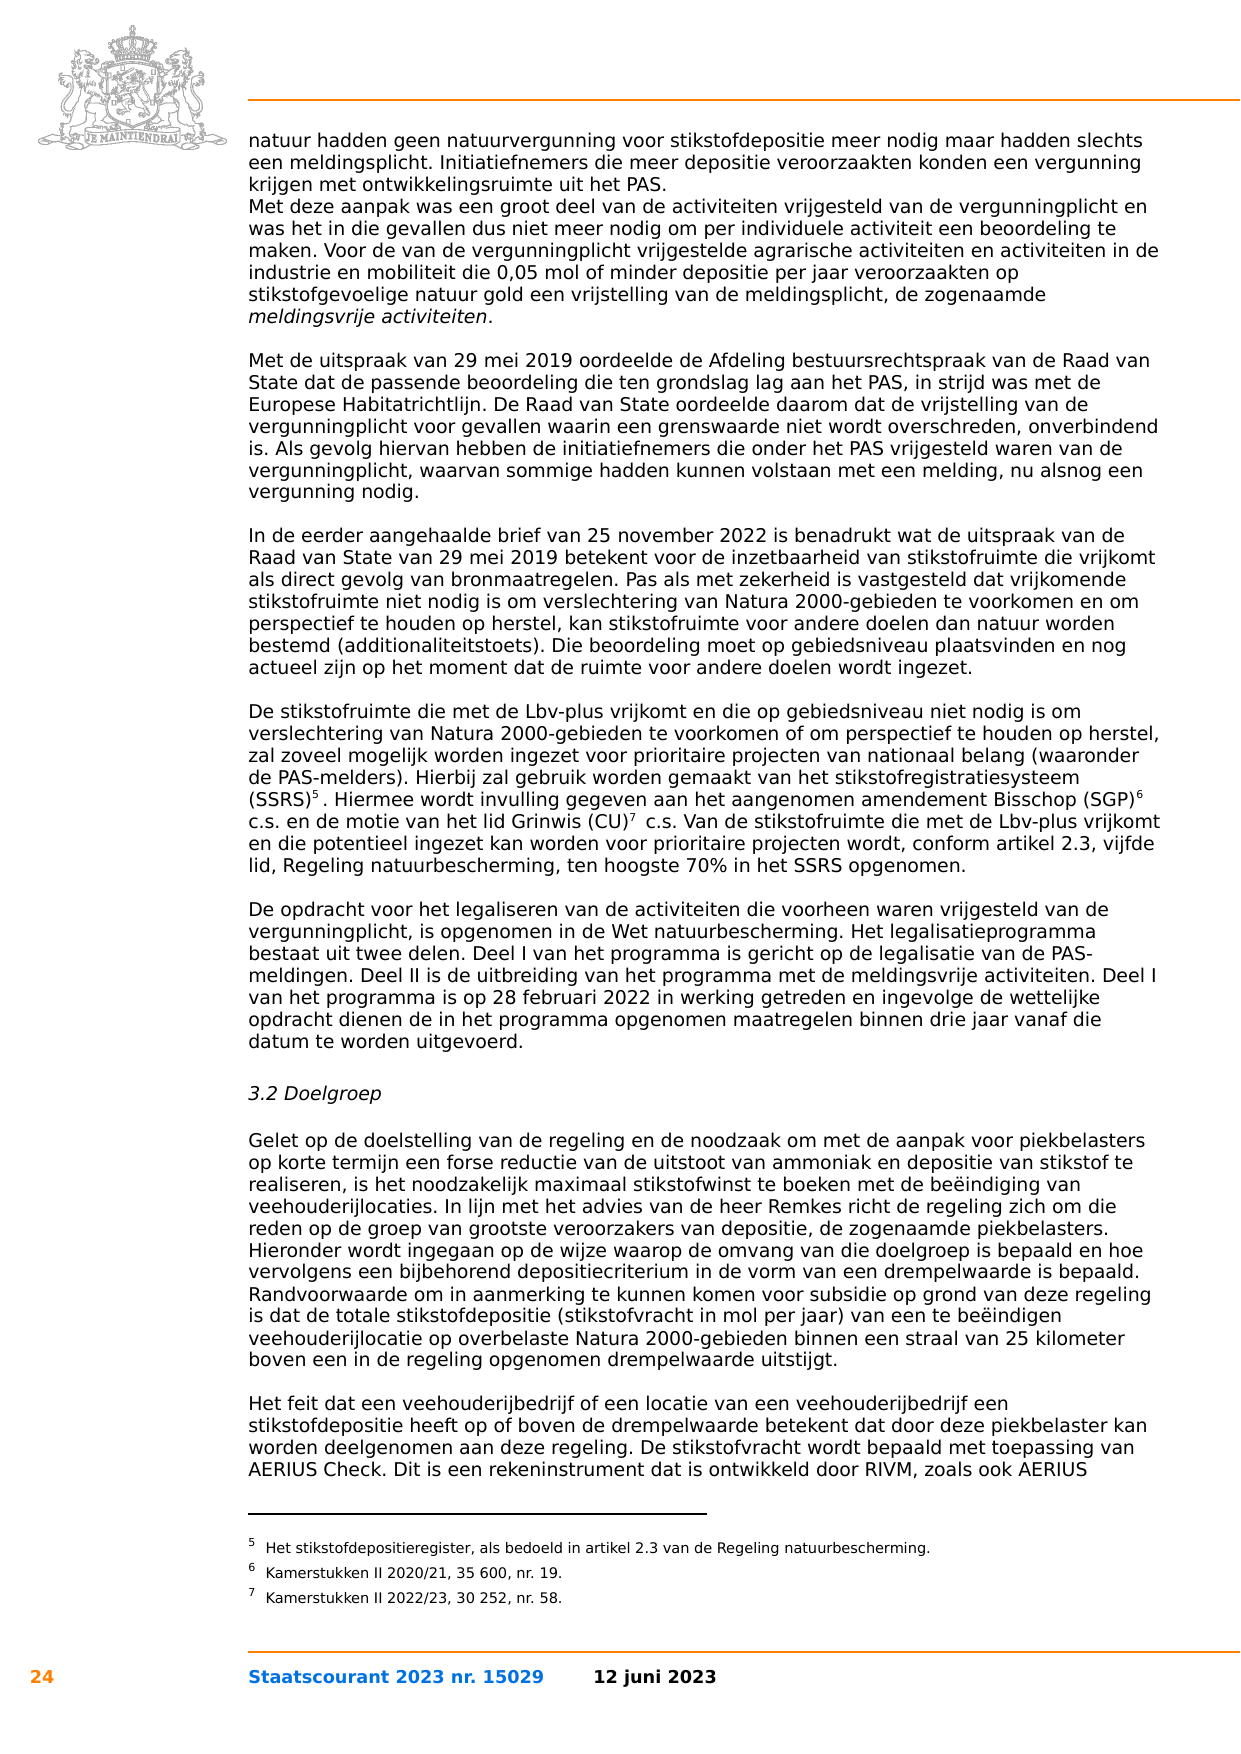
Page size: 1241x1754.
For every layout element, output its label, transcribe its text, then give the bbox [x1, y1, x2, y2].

text In de eerder aangehaalde brief van 25 november 2022 is benadrukt wat de uitspraak van de Raad van State van 29 mei 2019 betekent voor de inzetbaarheid van stikstofruimte die vrijkomt als direct gevolg van bronmaatregelen. Pas als met zekerheid is vastgesteld dat vrijkomende stikstofruimte niet nodig is om verslechtering van Natura 2000-gebieden te voorkomen en om perspectief te houden op herstel, kan stikstofruimte voor andere doelen dan natuur worden bestemd (additionaliteitstoets). Die beoordeling moet op gebiedsniveau plaatsvinden en nog actueel zijn op het moment dat de ruimte voor andere doelen wordt ingezet. [248, 525, 1163, 679]
text Het stikstofdepositieregister, als bedoeld in artikel 2.3 van de Regeling natuurbescherming. [248, 1536, 1163, 1558]
text De opdracht voor het legaliseren van de activiteiten die voorheen waren vrijgesteld van de vergunningplicht, is opgenomen in de Wet natuurbescherming. Het legalisatieprogramma bestaat uit twee delen. Deel I van het programma is gericht op de legalisatie van de PAS-meldingen. Deel II is de uitbreiding van het programma met de meldingsvrije activiteiten. Deel I van het programma is op 28 februari 2022 in werking getreden en ingevolge de wettelijke opdracht dienen de in het programma opgenomen maatregelen binnen drie jaar vanaf die datum te worden uitgevoerd. [248, 899, 1163, 1053]
text Met de uitspraak van 29 mei 2019 oordeelde de Afdeling bestuursrechtspraak van de Raad van State dat de passende beoordeling die ten grondslag lag aan het PAS, in strijd was met de Europese Habitatrichtlijn. De Raad van State oordeelde daarom dat de vrijstelling van de vergunningplicht voor gevallen waarin een grenswaarde niet wordt overschreden, onverbindend is. Als gevolg hiervan hebben de initiatiefnemers die onder het PAS vrijgesteld waren van de vergunningplicht, waarvan sommige hadden kunnen volstaan met een melding, nu alsnog een vergunning nodig. [248, 349, 1163, 503]
text De stikstofruimte die met de Lbv-plus vrijkomt en die op gebiedsniveau niet nodig is om verslechtering van Natura 2000-gebieden te voorkomen of om perspectief te houden op herstel, zal zoveel mogelijk worden ingezet voor prioritaire projecten van nationaal belang (waaronder de PAS-melders). Hierbij zal gebruik worden gemaakt van het stikstofregistratiesysteem (SSRS). Hiermee wordt invulling gegeven aan het aangenomen amendement Bisschop (SGP) c.s. en de motie van het lid Grinwis (CU) c.s. Van de stikstofruimte die met de Lbv-plus vrijkomt en die potentieel ingezet kan worden voor prioritaire projecten wordt, conform artikel 2.3, vijfde lid, Regeling natuurbescherming, ten hoogste 70% in het SSRS opgenomen. [248, 701, 1163, 877]
picture [38, 25, 227, 150]
subtitle 3.2 Doelgroep [248, 1083, 1163, 1104]
text Gelet op de doelstelling van de regeling en de noodzaak om met de aanpak voor piekbelasters op korte termijn een forse reductie van de uitstoot van ammoniak en depositie van stikstof te realiseren, is het noodzakelijk maximaal stikstofwinst te boeken met de beëindiging van veehouderijlocaties. In lijn met het advies van de heer Remkes richt de regeling zich om die reden op de groep van grootste veroorzakers van depositie, de zogenaamde piekbelasters. Hieronder wordt ingegaan op de wijze waarop de omvang van die doelgroep is bepaald en hoe vervolgens een bijbehorend depositiecriterium in de vorm van een drempelwaarde is bepaald. Randvoorwaarde om in aanmerking te kunnen komen voor subsidie op grond van deze regeling is dat de totale stikstofdepositie (stikstofvracht in mol per jaar) van een te beëindigen veehouderijlocatie op overbelaste Natura 2000-gebieden binnen een straal van 25 kilometer boven een in de regeling opgenomen drempelwaarde uitstijgt. [248, 1129, 1163, 1371]
text Met deze aanpak was een groot deel van de activiteiten vrijgesteld van de vergunningplicht en was het in die gevallen dus niet meer nodig om per individuele activiteit een beoordeling te maken. Voor de van de vergunningplicht vrijgestelde agrarische activiteiten en activiteiten in de industrie en mobiliteit die 0,05 mol of minder depositie per jaar veroorzaakten op stikstofgevoelige natuur gold een vrijstelling van de meldingsplicht, de zogenaamde meldingsvrije activiteiten. [248, 196, 1163, 328]
text Kamerstukken II 2022/23, 30 252, nr. 58. [248, 1586, 1163, 1608]
text natuur hadden geen natuurvergunning voor stikstofdepositie meer nodig maar hadden slechts een meldingsplicht. Initiatiefnemers die meer depositie veroorzaakten konden een vergunning krijgen met ontwikkelingsruimte uit het PAS. [248, 130, 1163, 196]
text Kamerstukken II 2020/21, 35 600, nr. 19. [248, 1561, 1163, 1583]
text Het feit dat een veehouderijbedrijf of een locatie van een veehouderijbedrijf een stikstofdepositie heeft op of boven de drempelwaarde betekent dat door deze piekbelaster kan worden deelgenomen aan deze regeling. De stikstofvracht wordt bepaald met toepassing van AERIUS Check. Dit is een rekeninstrument dat is ontwikkeld door RIVM, zoals ook AERIUS [248, 1393, 1163, 1481]
